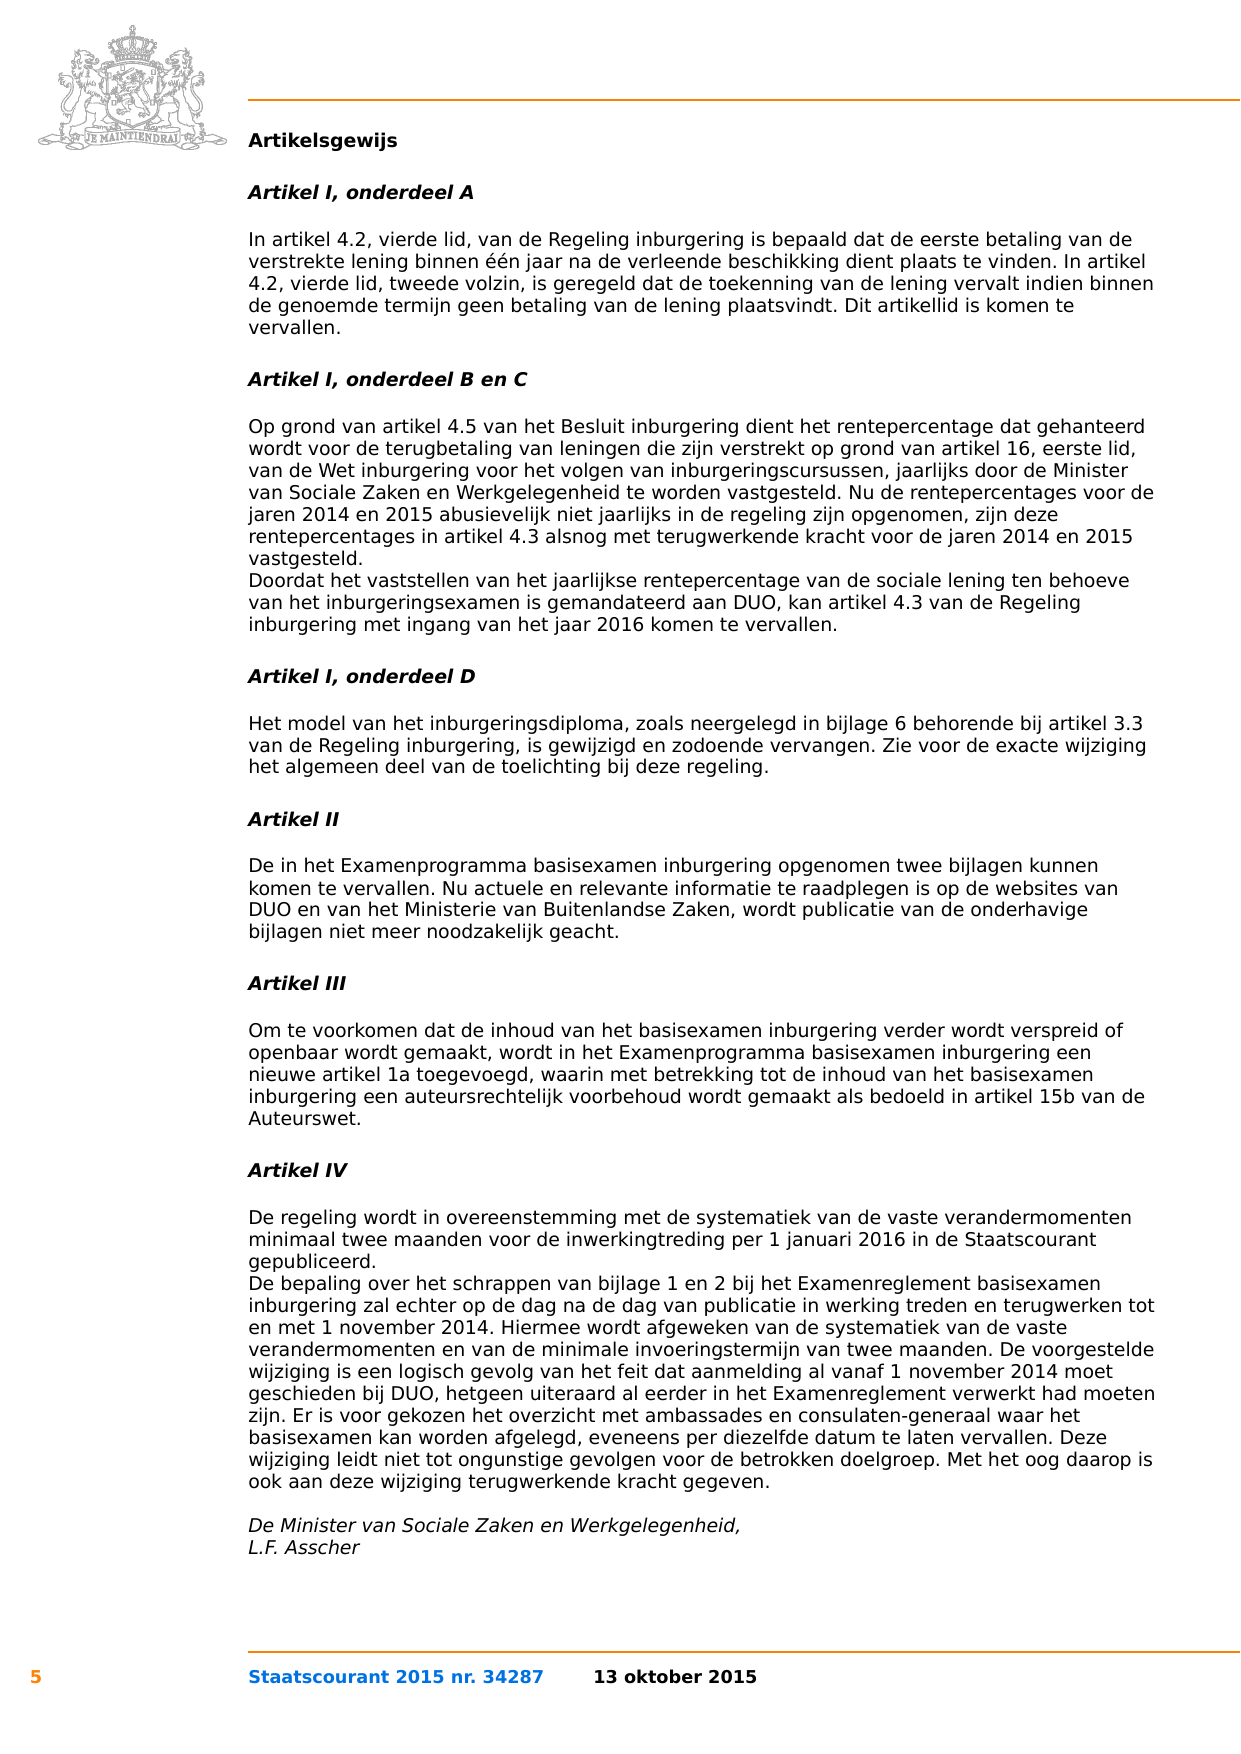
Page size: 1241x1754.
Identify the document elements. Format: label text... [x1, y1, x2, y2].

text Om te voorkomen dat de inhoud van het basisexamen inburgering verder wordt verspreid of openbaar wordt gemaakt, wordt in het Examenprogramma basisexamen inburgering een nieuwe artikel 1a toegevoegd, waarin met betrekking tot de inhoud van het basisexamen inburgering een auteursrechtelijk voorbehoud wordt gemaakt als bedoeld in artikel 15b van de Auteurswet. [248, 1020, 1163, 1130]
text De Minister van Sociale Zaken en Werkgelegenheid, L.F. Asscher [248, 1515, 1163, 1559]
text Doordat het vaststellen van het jaarlijkse rentepercentage van de sociale lening ten behoeve van het inburgeringsexamen is gemandateerd aan DUO, kan artikel 4.3 van de Regeling inburgering met ingang van het jaar 2016 komen te vervallen. [248, 569, 1163, 636]
subtitle Artikel IV [248, 1160, 1163, 1182]
text Op grond van artikel 4.5 van het Besluit inburgering dient het rentepercentage dat gehanteerd wordt voor de terugbetaling van leningen die zijn verstrekt op grond van artikel 16, eerste lid, van de Wet inburgering voor het volgen van inburgeringscursussen, jaarlijks door de Minister van Sociale Zaken en Werkgelegenheid te worden vastgesteld. Nu de rentepercentages voor de jaren 2014 en 2015 abusievelijk niet jaarlijks in de regeling zijn opgenomen, zijn deze rentepercentages in artikel 4.3 alsnog met terugwerkende kracht voor de jaren 2014 en 2015 vastgesteld. [248, 416, 1163, 569]
subtitle Artikel I, onderdeel A [248, 182, 1163, 204]
subtitle Artikel II [248, 808, 1163, 830]
picture [38, 25, 227, 150]
text Het model van het inburgeringsdiploma, zoals neergelegd in bijlage 6 behorende bij artikel 3.3 van de Regeling inburgering, is gewijzigd en zodoende vervangen. Zie voor de exacte wijziging het algemeen deel van de toelichting bij deze regeling. [248, 712, 1163, 778]
subtitle Artikel III [248, 973, 1163, 995]
subtitle Artikel I, onderdeel B en C [248, 369, 1163, 391]
subtitle Artikelsgewijs [248, 130, 1163, 152]
text De bepaling over het schrappen van bijlage 1 en 2 bij het Examenreglement basisexamen inburgering zal echter op de dag na de dag van publicatie in werking treden en terugwerken tot en met 1 november 2014. Hiermee wordt afgeweken van de systematiek van de vaste verandermomenten en van de minimale invoeringstermijn van twee maanden. De voorgestelde wijziging is een logisch gevolg van het feit dat aanmelding al vanaf 1 november 2014 moet geschieden bij DUO, hetgeen uiteraard al eerder in het Examenreglement verwerkt had moeten zijn. Er is voor gekozen het overzicht met ambassades en consulaten-generaal waar het basisexamen kan worden afgelegd, eveneens per diezelfde datum te laten vervallen. Deze wijziging leidt niet tot ongunstige gevolgen voor de betrokken doelgroep. Met het oog daarop is ook aan deze wijziging terugwerkende kracht gegeven. [248, 1273, 1163, 1493]
text De in het Examenprogramma basisexamen inburgering opgenomen twee bijlagen kunnen komen te vervallen. Nu actuele en relevante informatie te raadplegen is op de websites van DUO en van het Ministerie van Buitenlandse Zaken, wordt publicatie van de onderhavige bijlagen niet meer noodzakelijk geacht. [248, 855, 1163, 943]
text In artikel 4.2, vierde lid, van de Regeling inburgering is bepaald dat de eerste betaling van de verstrekte lening binnen één jaar na de verleende beschikking dient plaats te vinden. In artikel 4.2, vierde lid, tweede volzin, is geregeld dat de toekenning van de lening vervalt indien binnen de genoemde termijn geen betaling van de lening plaatsvindt. Dit artikellid is komen te vervallen. [248, 229, 1163, 339]
text De regeling wordt in overeenstemming met de systematiek van de vaste verandermomenten minimaal twee maanden voor de inwerkingtreding per 1 januari 2016 in de Staatscourant gepubliceerd. [248, 1207, 1163, 1273]
subtitle Artikel I, onderdeel D [248, 666, 1163, 687]
